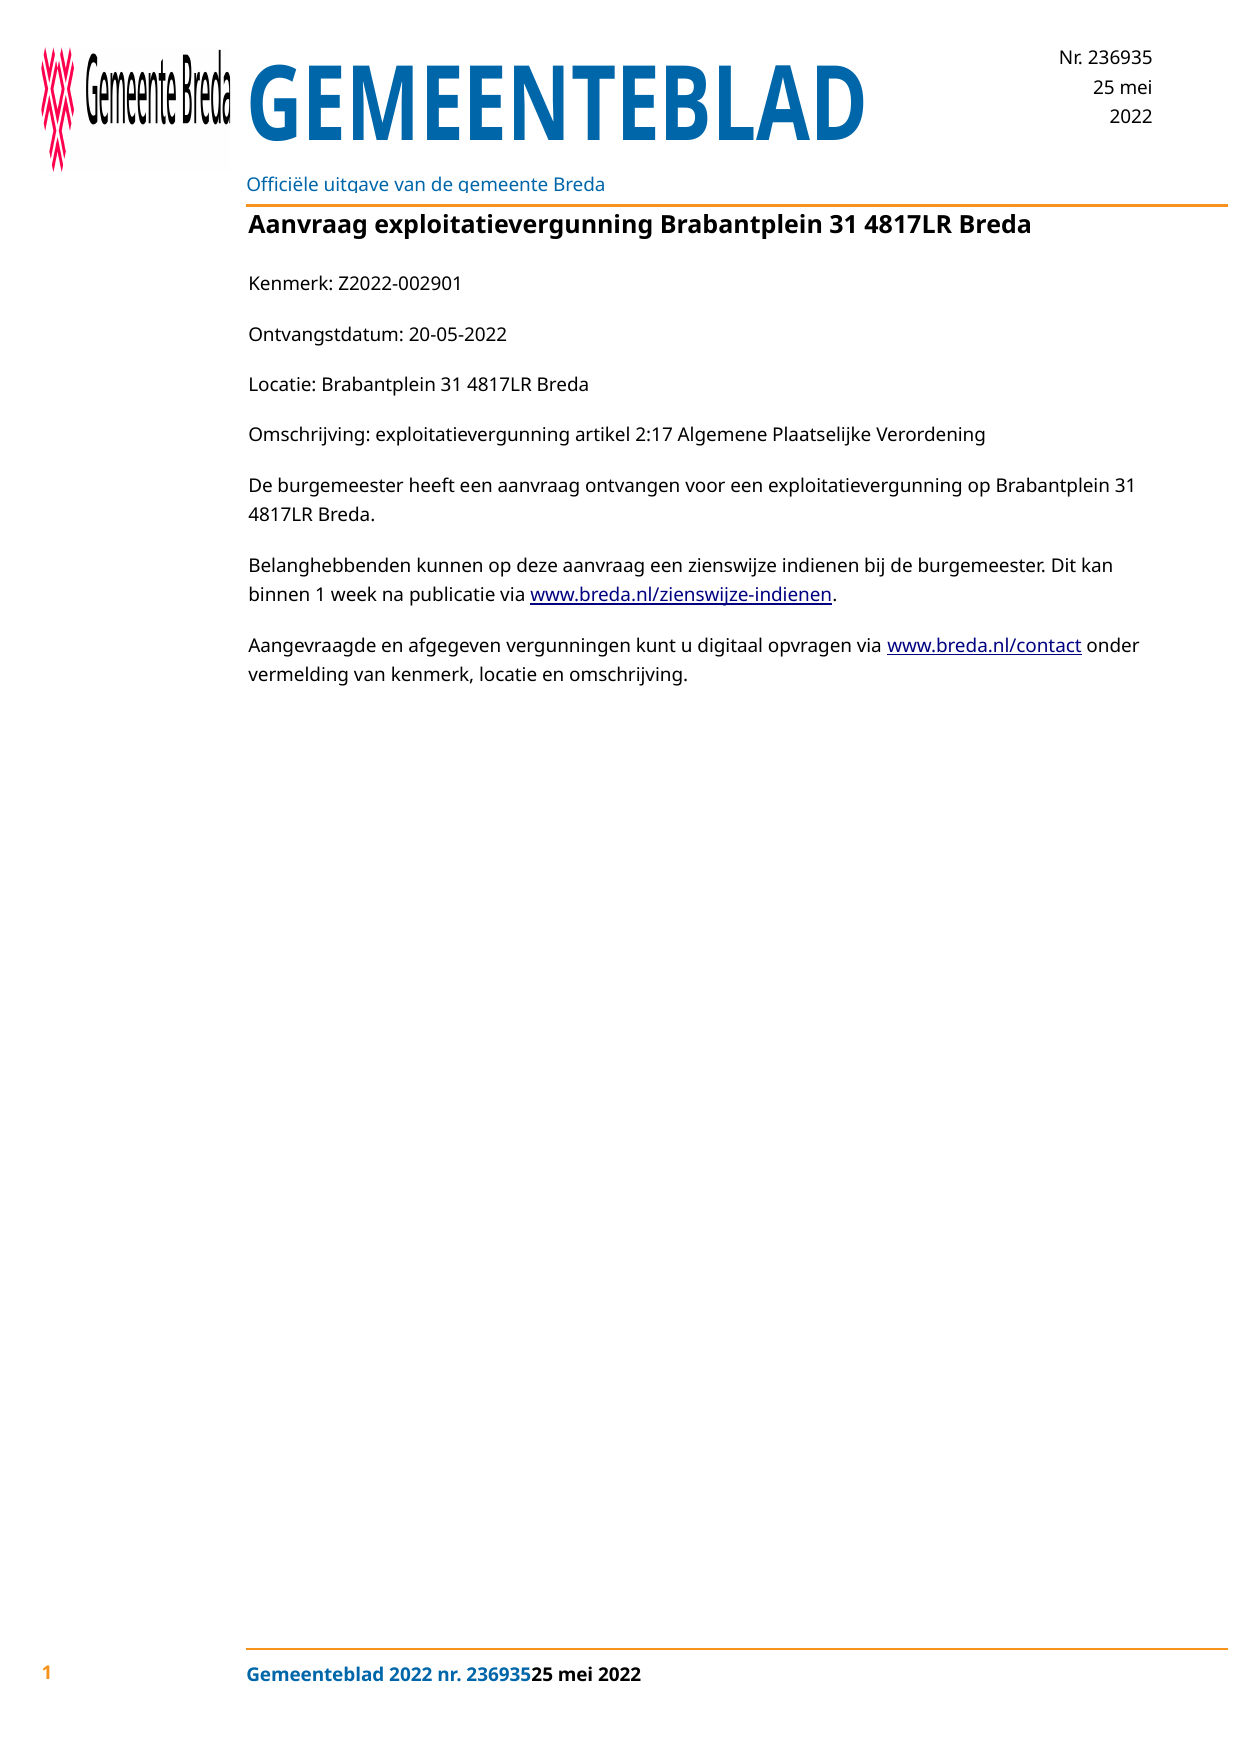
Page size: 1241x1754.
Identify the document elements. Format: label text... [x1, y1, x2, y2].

text Belanghebbenden kunnen op deze aanvraag een zienswijze indienen bij de burgemeester. Dit kan binnen 1 week na publicatie via www.breda.nl/zienswijze-indienen. [248, 552, 1152, 607]
text Omschrijving: exploitatievergunning artikel 2:17 Algemene Plaatselijke Verordening [248, 422, 1152, 447]
picture [41, 47, 231, 172]
text De burgemeester heeft een aanvraag ontvangen voor een exploitatievergunning op Brabantplein 31 4817LR Breda. [248, 472, 1152, 527]
text Ontvangstdatum: 20-05-2022 [248, 321, 1152, 346]
text Aangevraagde en afgegeven vergunningen kunt u digitaal opvragen via www.breda.nl/contact onder vermelding van kenmerk, locatie en omschrijving. [248, 632, 1152, 687]
text Locatie: Brabantplein 31 4817LR Breda [248, 371, 1152, 397]
text Aanvraag exploitatievergunning Brabantplein 31 4817LR Breda [248, 207, 1152, 241]
text Kenmerk: Z2022-002901 [248, 270, 1152, 296]
